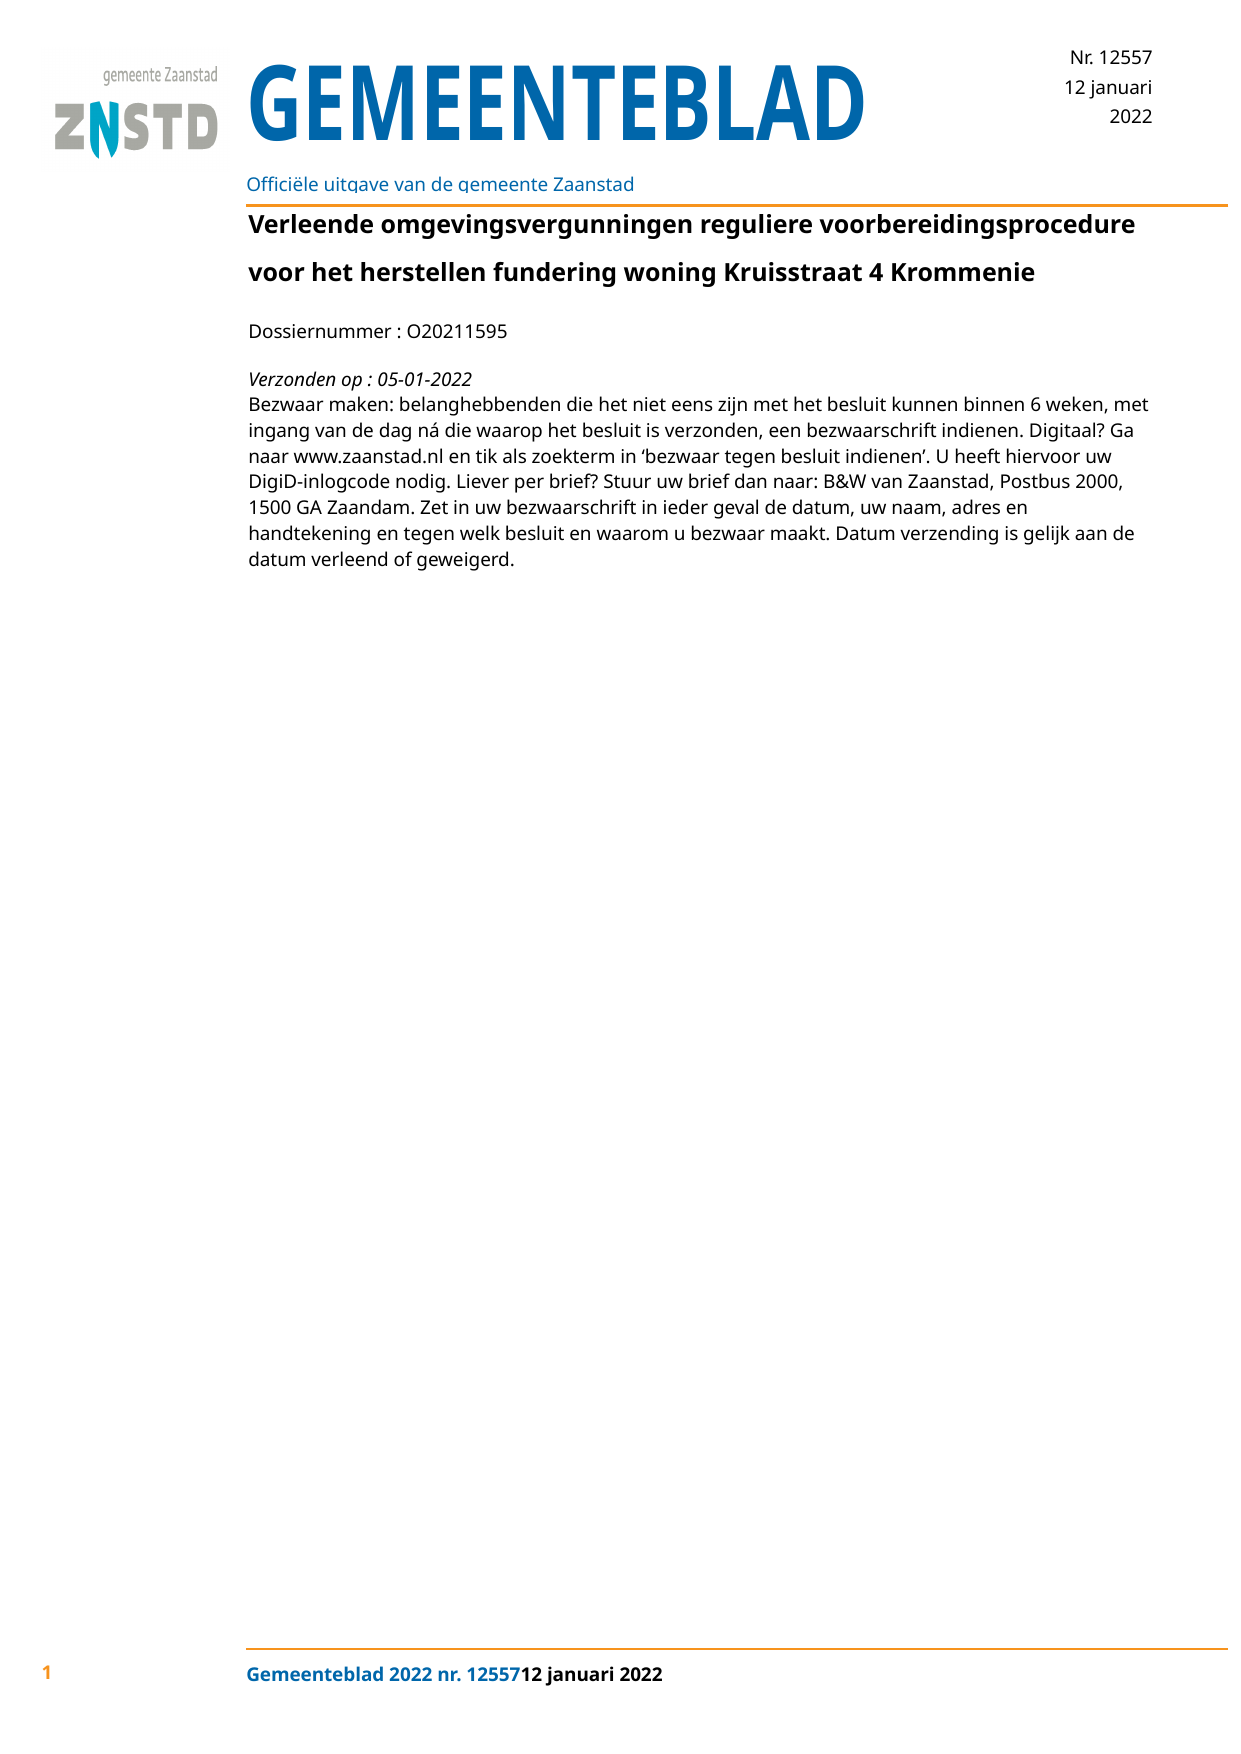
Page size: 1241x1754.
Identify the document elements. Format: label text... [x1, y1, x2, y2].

text Verzonden op : 05-01-2022 [248, 366, 1152, 391]
text Verleende omgevingsvergunningen reguliere voorbereidingsprocedure voor het herstellen fundering woning Kruisstraat 4 Krommenie [248, 207, 1152, 288]
text Bezwaar maken: belanghebbenden die het niet eens zijn met het besluit kunnen binnen 6 weken, met ingang van de dag ná die waarop het besluit is verzonden, een bezwaarschrift indienen. Digitaal? Ga naar www.zaanstad.nl en tik als zoekterm in ‘bezwaar tegen besluit indienen’. U heeft hiervoor uw DigiD-inlogcode nodig. Liever per brief? Stuur uw brief dan naar: B&W van Zaanstad, Postbus 2000, 1500 GA Zaandam. Zet in uw bezwaarschrift in ieder geval de datum, uw naam, adres en handtekening en tegen welk besluit en waarom u bezwaar maakt. Datum verzending is gelijk aan de datum verleend of geweigerd. [248, 391, 1152, 572]
text Dossiernummer : O20211595 [248, 318, 1152, 344]
picture [41, 47, 231, 172]
